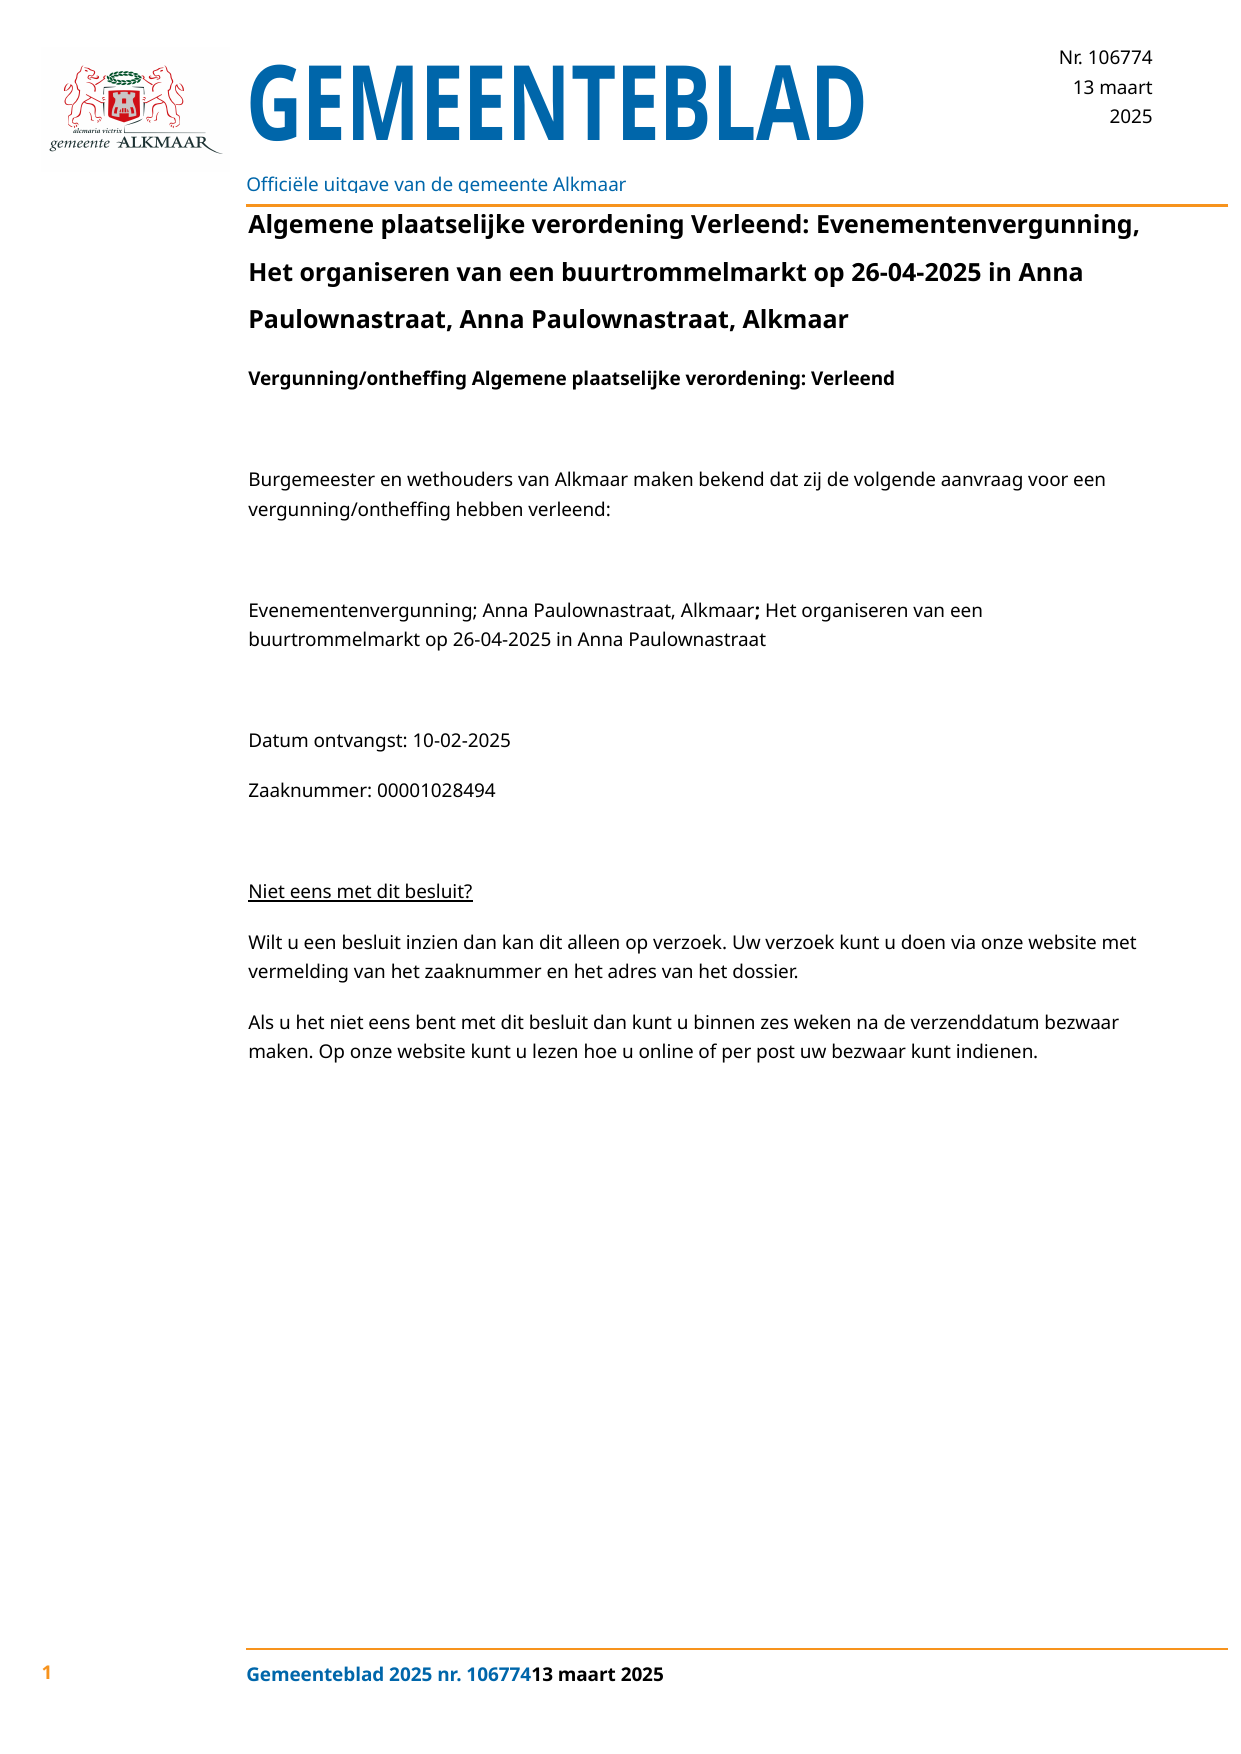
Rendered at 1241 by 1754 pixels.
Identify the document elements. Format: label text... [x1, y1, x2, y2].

text Burgemeester en wethouders van Alkmaar maken bekend dat zij de volgende aanvraag voor een vergunning/ontheffing hebben verleend: [248, 466, 1152, 522]
text Evenementenvergunning; Anna Paulownastraat, Alkmaar; Het organiseren van een buurtrommelmarkt op 26-04-2025 in Anna Paulownastraat [248, 597, 1152, 652]
text Zaaknummer: 00001028494 [248, 778, 1152, 803]
text Vergunning/ontheffing Algemene plaatselijke verordening: Verleend [248, 366, 1152, 391]
text Datum ontvangst: 10-02-2025 [248, 727, 1152, 753]
text Algemene plaatselijke verordening Verleend: Evenementenvergunning, Het organiseren van een buurtrommelmarkt op 26-04-2025 in Anna Paulownastraat, Anna Paulownastraat, Alkmaar [248, 207, 1152, 336]
text Als u het niet eens bent met dit besluit dan kunt u binnen zes weken na de verzenddatum bezwaar maken. Op onze website kunt u lezen hoe u online of per post uw bezwaar kunt indienen. [248, 1009, 1152, 1064]
text Wilt u een besluit inzien dan kan dit alleen op verzoek. Uw verzoek kunt u doen via onze website met vermelding van het zaaknummer en het adres van het dossier. [248, 929, 1152, 984]
picture [41, 47, 231, 172]
text Niet eens met dit besluit? [248, 878, 1152, 904]
